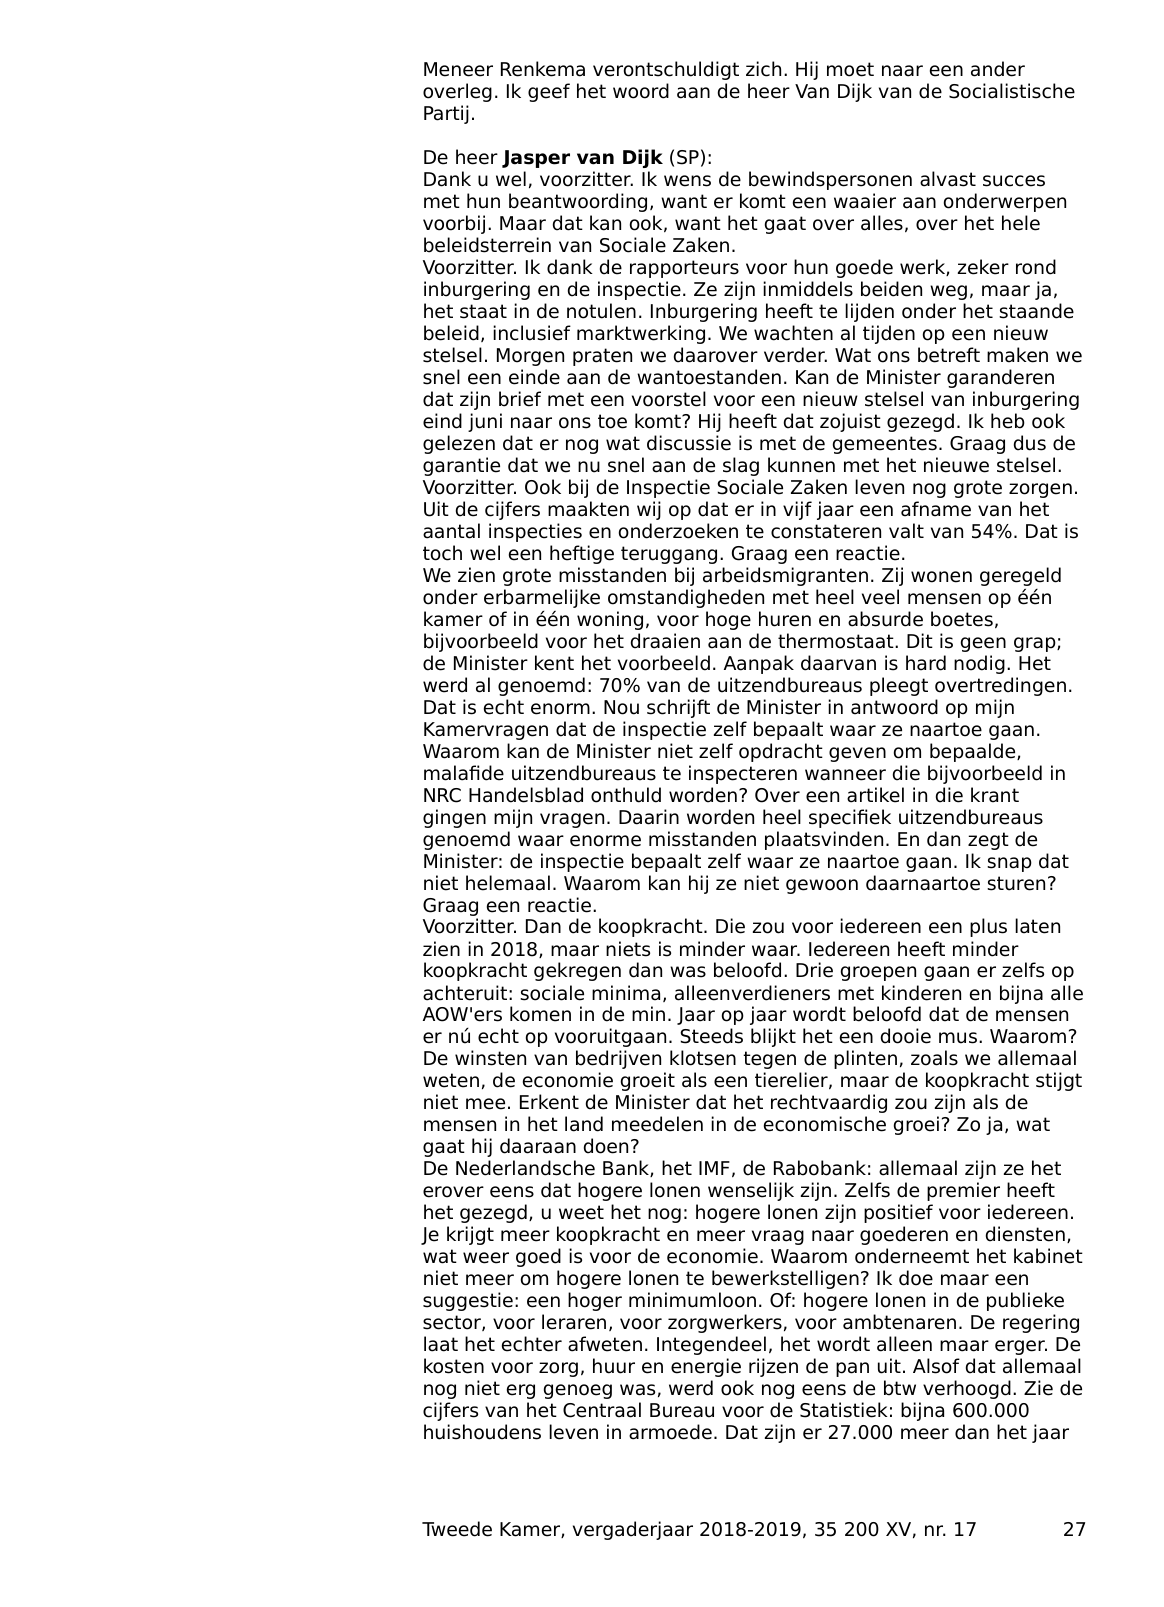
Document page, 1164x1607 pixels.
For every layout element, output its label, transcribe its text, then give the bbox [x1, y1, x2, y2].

text De heer Jasper van Dijk (SP): [422, 147, 1087, 169]
text Voorzitter. Ook bij de Inspectie Sociale Zaken leven nog grote zorgen. Uit de cijfers maakten wij op dat er in vijf jaar een afname van het aantal inspecties en onderzoeken te constateren valt van 54%. Dat is toch wel een heftige teruggang. Graag een reactie. [422, 477, 1087, 565]
text We zien grote misstanden bij arbeidsmigranten. Zij wonen geregeld onder erbarmelijke omstandigheden met heel veel mensen op één kamer of in één woning, voor hoge huren en absurde boetes, bijvoorbeeld voor het draaien aan de thermostaat. Dit is geen grap; de Minister kent het voorbeeld. Aanpak daarvan is hard nodig. Het werd al genoemd: 70% van de uitzendbureaus pleegt overtredingen. Dat is echt enorm. Nou schrijft de Minister in antwoord op mijn Kamervragen dat de inspectie zelf bepaalt waar ze naartoe gaan. Waarom kan de Minister niet zelf opdracht geven om bepaalde, malafide uitzendbureaus te inspecteren wanneer die bijvoorbeeld in NRC Handelsblad onthuld worden? Over een artikel in die krant gingen mijn vragen. Daarin worden heel specifiek uitzendbureaus genoemd waar enorme misstanden plaatsvinden. En dan zegt de Minister: de inspectie bepaalt zelf waar ze naartoe gaan. Ik snap dat niet helemaal. Waarom kan hij ze niet gewoon daarnaartoe sturen? Graag een reactie. [422, 565, 1087, 916]
text Voorzitter. Dan de koopkracht. Die zou voor iedereen een plus laten zien in 2018, maar niets is minder waar. Iedereen heeft minder koopkracht gekregen dan was beloofd. Drie groepen gaan er zelfs op achteruit: sociale minima, alleenverdieners met kinderen en bijna alle AOW'ers komen in de min. Jaar op jaar wordt beloofd dat de mensen er nú echt op vooruitgaan. Steeds blijkt het een dooie mus. Waarom? De winsten van bedrijven klotsen tegen de plinten, zoals we allemaal weten, de economie groeit als een tierelier, maar de koopkracht stijgt niet mee. Erkent de Minister dat het rechtvaardig zou zijn als de mensen in het land meedelen in de economische groei? Zo ja, wat gaat hij daaraan doen? [422, 916, 1087, 1158]
text De Nederlandsche Bank, het IMF, de Rabobank: allemaal zijn ze het erover eens dat hogere lonen wenselijk zijn. Zelfs de premier heeft het gezegd, u weet het nog: hogere lonen zijn positief voor iedereen. Je krijgt meer koopkracht en meer vraag naar goederen en diensten, wat weer goed is voor de economie. Waarom onderneemt het kabinet niet meer om hogere lonen te bewerkstelligen? Ik doe maar een suggestie: een hoger minimumloon. Of: hogere lonen in de publieke sector, voor leraren, voor zorgwerkers, voor ambtenaren. De regering laat het echter afweten. Integendeel, het wordt alleen maar erger. De kosten voor zorg, huur en energie rijzen de pan uit. Alsof dat allemaal nog niet erg genoeg was, werd ook nog eens de btw verhoogd. Zie de cijfers van het Centraal Bureau voor de Statistiek: bijna 600.000 huishoudens leven in armoede. Dat zijn er 27.000 meer dan het jaar [422, 1158, 1087, 1444]
text Meneer Renkema verontschuldigt zich. Hij moet naar een ander overleg. Ik geef het woord aan de heer Van Dijk van de Socialistische Partij. [422, 59, 1087, 125]
text Dank u wel, voorzitter. Ik wens de bewindspersonen alvast succes met hun beantwoording, want er komt een waaier aan onderwerpen voorbij. Maar dat kan ook, want het gaat over alles, over het hele beleidsterrein van Sociale Zaken. [422, 169, 1087, 257]
text Voorzitter. Ik dank de rapporteurs voor hun goede werk, zeker rond inburgering en de inspectie. Ze zijn inmiddels beiden weg, maar ja, het staat in de notulen. Inburgering heeft te lijden onder het staande beleid, inclusief marktwerking. We wachten al tijden op een nieuw stelsel. Morgen praten we daarover verder. Wat ons betreft maken we snel een einde aan de wantoestanden. Kan de Minister garanderen dat zijn brief met een voorstel voor een nieuw stelsel van inburgering eind juni naar ons toe komt? Hij heeft dat zojuist gezegd. Ik heb ook gelezen dat er nog wat discussie is met de gemeentes. Graag dus de garantie dat we nu snel aan de slag kunnen met het nieuwe stelsel. [422, 257, 1087, 477]
